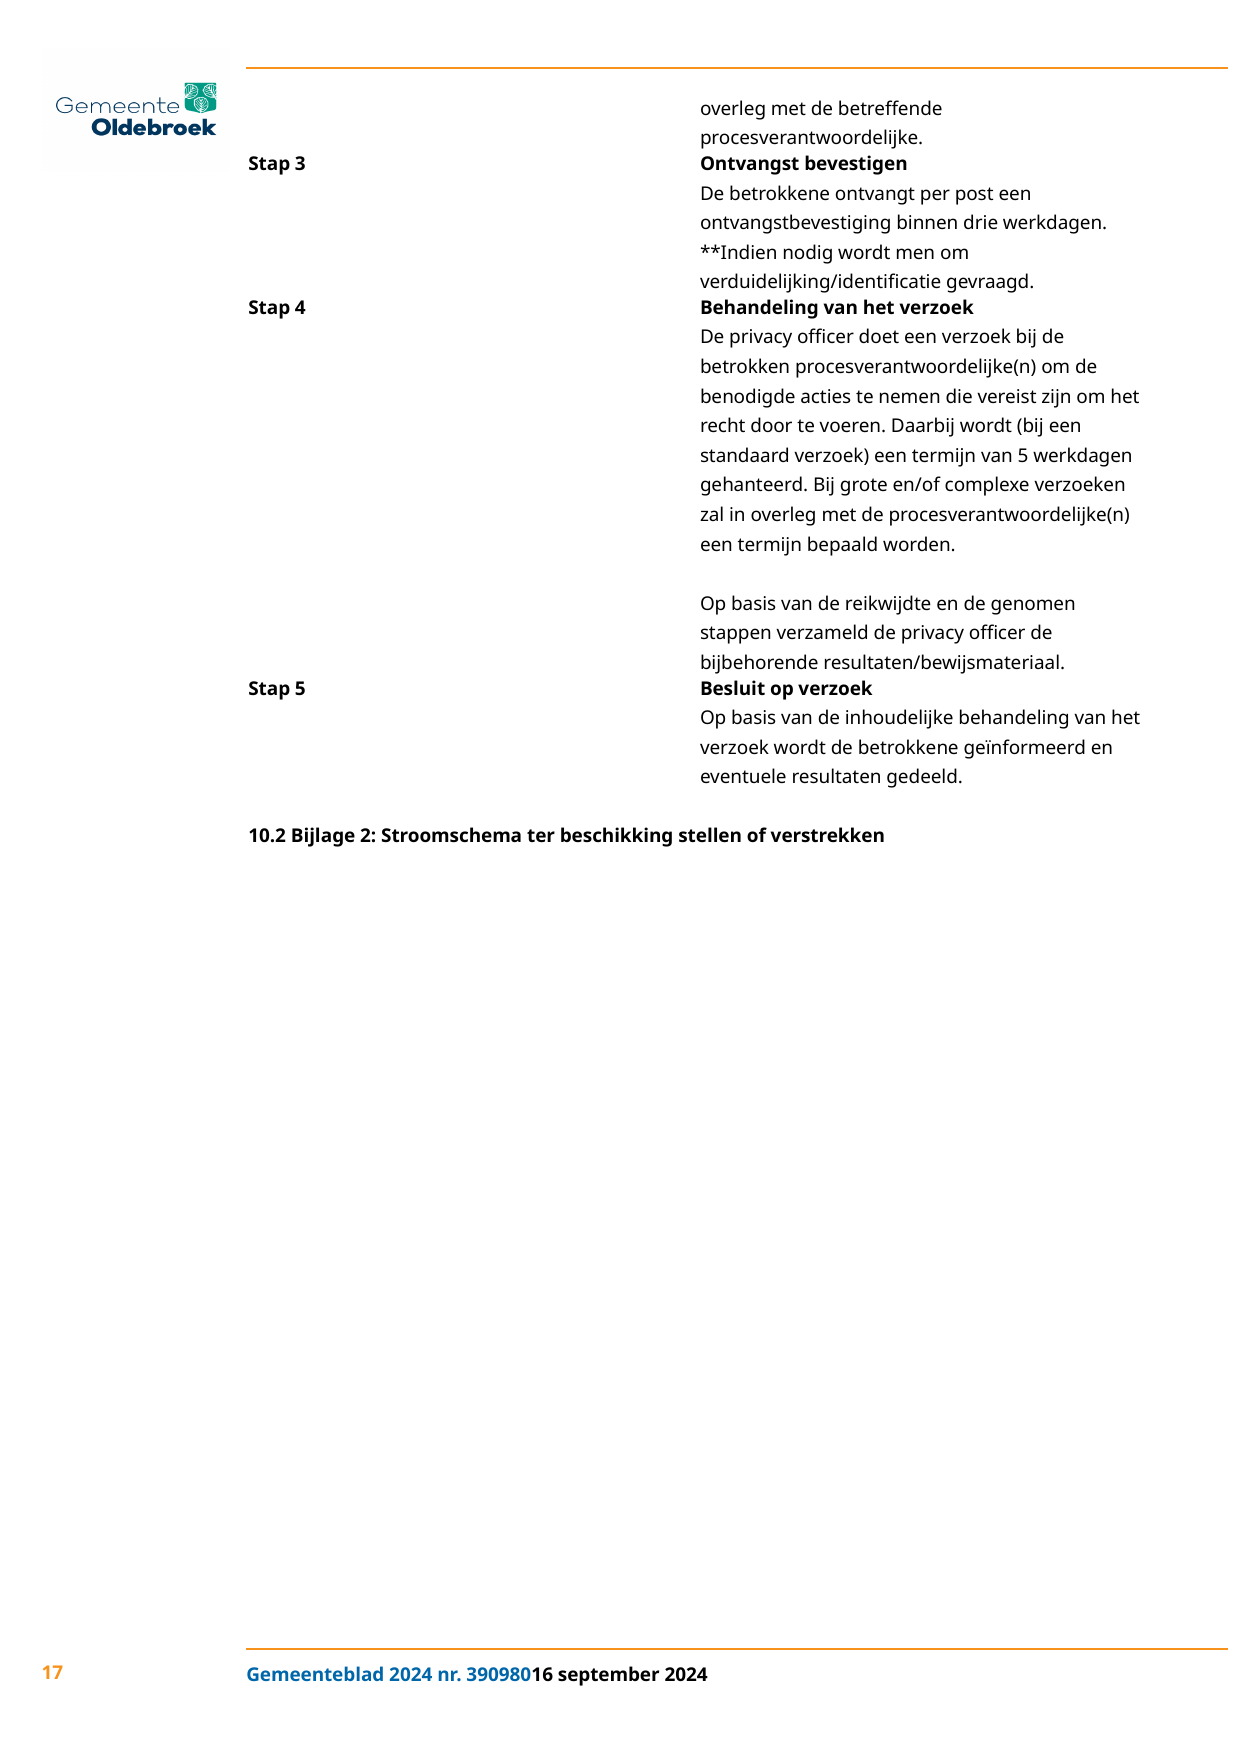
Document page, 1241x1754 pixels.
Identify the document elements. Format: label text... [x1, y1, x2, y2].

picture [41, 47, 231, 172]
table_cell Stap 3 [248, 150, 700, 294]
table_cell Behandeling van het verzoek De privacy officer doet een verzoek bij de betrokken procesverantwoordelijke(n) om de benodigde acties te nemen die vereist zijn om het recht door te voeren. Daarbij wordt (bij een standaard verzoek) een termijn van 5 werkdagen gehanteerd. Bij grote en/of complexe verzoeken zal in overleg met de procesverantwoordelijke(n) een termijn bepaald worden. Op basis van de reikwijdte en de genomen stappen verzameld de privacy officer de bijbehorende resultaten/bewijsmateriaal. [700, 294, 1152, 675]
table_cell Besluit op verzoek Op basis van de inhoudelijke behandeling van het verzoek wordt de betrokkene geïnformeerd en eventuele resultaten gedeeld. [700, 675, 1152, 789]
table_cell Ontvangst bevestigen De betrokkene ontvangt per post een ontvangstbevestiging binnen drie werkdagen. **Indien nodig wordt men om verduidelijking/identificatie gevraagd. [700, 150, 1152, 294]
text 10.2 Bijlage 2: Stroomschema ter beschikking stellen of verstrekken [248, 822, 1152, 848]
table_cell overleg met de betreffende procesverantwoordelijke. [700, 95, 1152, 150]
table_cell [248, 95, 700, 150]
table_cell Stap 4 [248, 294, 700, 675]
table_cell Stap 5 [248, 675, 700, 789]
